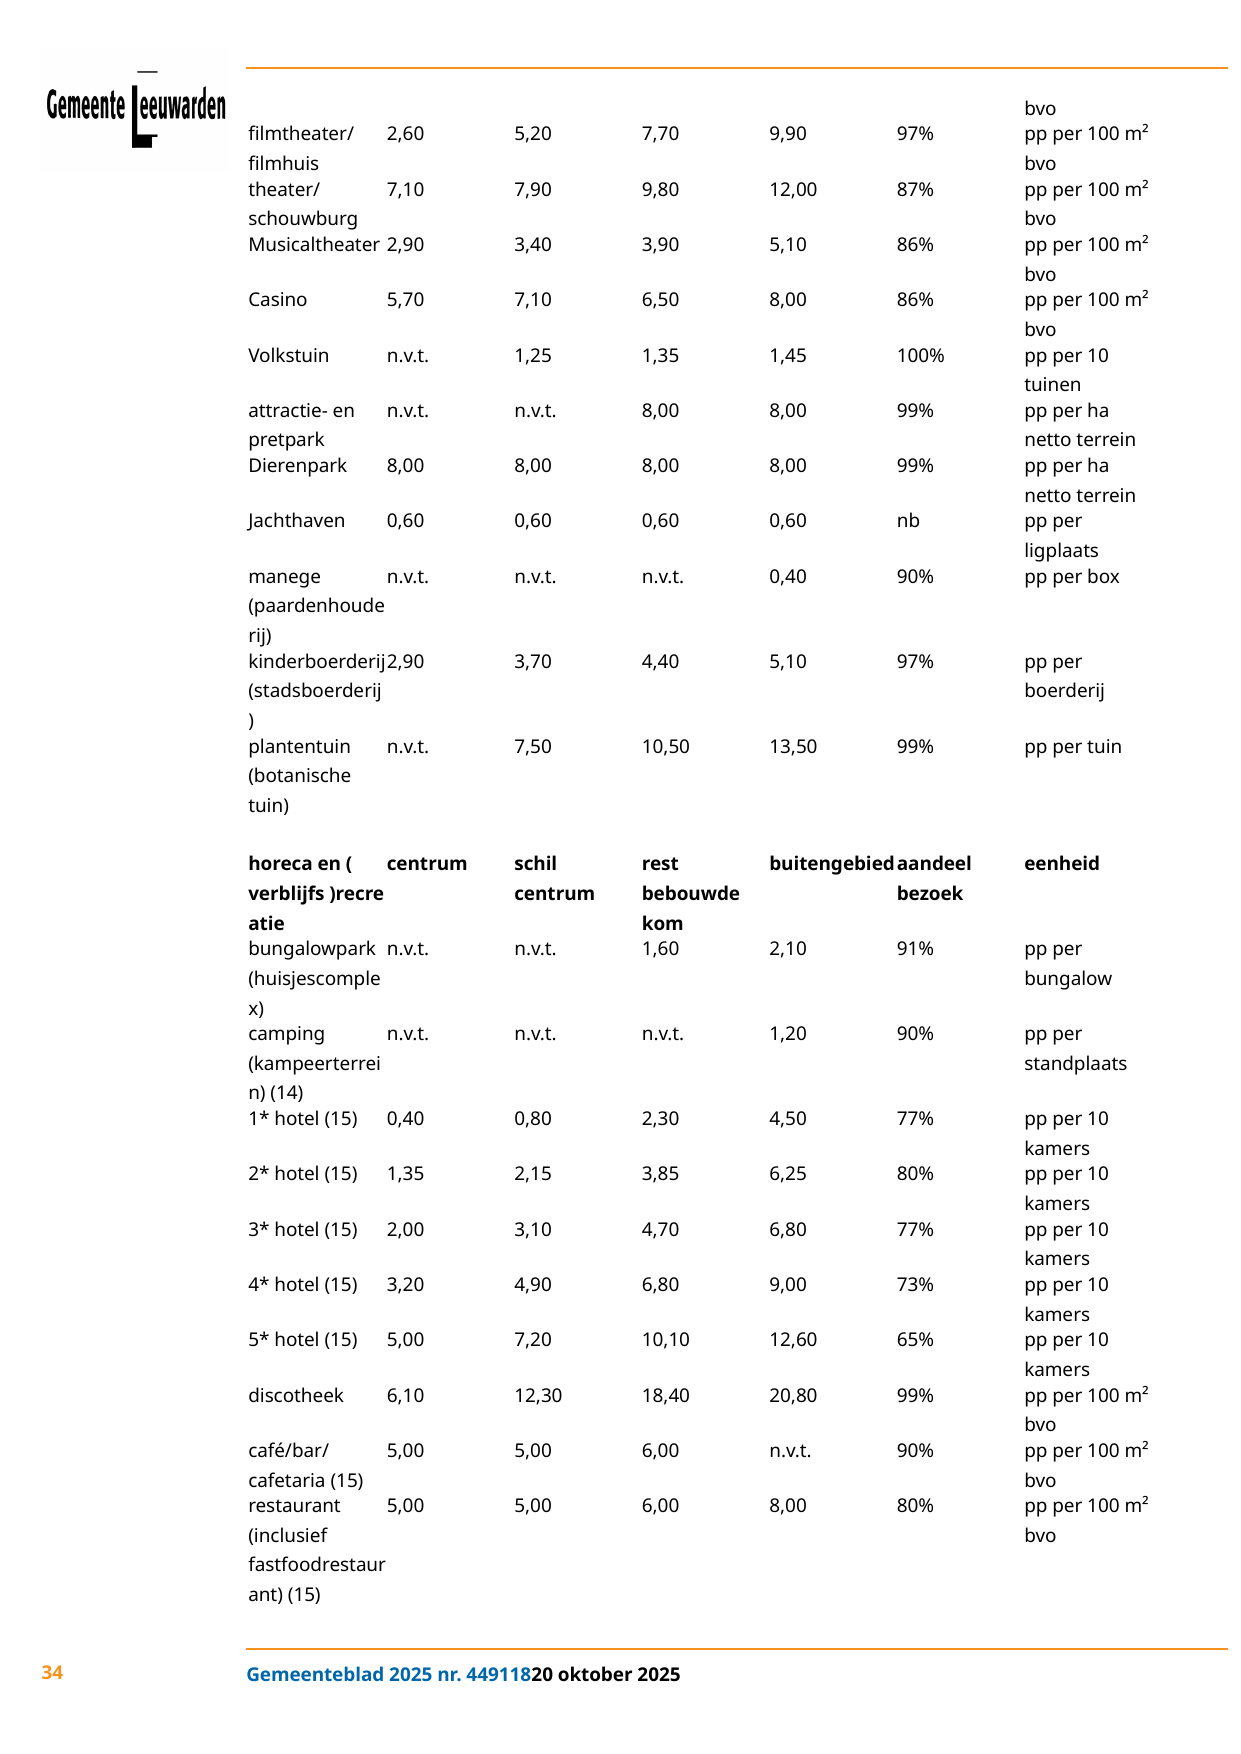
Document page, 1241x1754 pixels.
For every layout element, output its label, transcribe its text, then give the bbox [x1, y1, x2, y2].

table_cell pp per 10 kamers [1024, 1105, 1152, 1161]
table_cell 4,70 [642, 1216, 769, 1271]
table_cell 2,90 [387, 648, 514, 733]
table_cell 65% [897, 1327, 1024, 1382]
table_cell 90% [897, 1437, 1024, 1492]
table_cell 1* hotel (15) [248, 1105, 387, 1161]
table_cell 99% [897, 453, 1024, 508]
table_cell n.v.t. [387, 563, 514, 648]
table_cell 10,10 [642, 1327, 769, 1382]
table_cell 87% [897, 176, 1024, 231]
table_cell bungalowpark (huisjescomplex) [248, 936, 387, 1020]
table_cell 6,00 [642, 1493, 769, 1607]
table_cell pp per 100 m² bvo [1024, 286, 1152, 342]
table_cell kinderboerderij (stadsboerderij) [248, 648, 387, 733]
table_cell 86% [897, 286, 1024, 342]
table_cell pp per ha netto terrein [1024, 397, 1152, 452]
table_cell 8,00 [387, 453, 514, 508]
table_cell pp per standplaats [1024, 1020, 1152, 1105]
table_cell 5,70 [387, 286, 514, 342]
table_cell 0,60 [642, 508, 769, 563]
table_cell 2,60 [387, 121, 514, 176]
table_cell 13,50 [769, 733, 897, 818]
table_cell café/bar/cafetaria (15) [248, 1437, 387, 1492]
table_cell 1,35 [642, 342, 769, 397]
table_cell 4* hotel (15) [248, 1271, 387, 1327]
table_cell 2,30 [642, 1105, 769, 1161]
table_cell 2,00 [387, 1216, 514, 1271]
table_cell pp per 10 kamers [1024, 1271, 1152, 1327]
table_cell n.v.t. [514, 936, 642, 1020]
table_cell 3* hotel (15) [248, 1216, 387, 1271]
table_cell [897, 95, 1024, 121]
table_cell pp per 100 m² bvo [1024, 1437, 1152, 1492]
table_header horeca en ( verblijfs )recreatie [248, 851, 387, 936]
table_cell 8,00 [769, 397, 897, 452]
table_cell restaurant (inclusief fastfoodrestaurant) (15) [248, 1493, 387, 1607]
table_cell pp per 100 m² bvo [1024, 121, 1152, 176]
table_cell 1,60 [642, 936, 769, 1020]
table_cell filmtheater/filmhuis [248, 121, 387, 176]
table_cell 5,00 [514, 1493, 642, 1607]
table_cell theater/schouwburg [248, 176, 387, 231]
table_cell 8,00 [769, 286, 897, 342]
table_cell 7,10 [387, 176, 514, 231]
table_cell pp per bungalow [1024, 936, 1152, 1020]
table_cell 86% [897, 231, 1024, 286]
table_header buitengebied [769, 851, 897, 936]
table_cell 80% [897, 1161, 1024, 1216]
table_cell [514, 95, 642, 121]
table_cell 20,80 [769, 1382, 897, 1437]
table_cell 3,20 [387, 1271, 514, 1327]
table_cell plantentuin (botanische tuin) [248, 733, 387, 818]
table_cell bvo [1024, 95, 1152, 121]
table_cell 100% [897, 342, 1024, 397]
table_cell pp per 100 m² bvo [1024, 1493, 1152, 1607]
table_cell 2* hotel (15) [248, 1161, 387, 1216]
table_cell [387, 95, 514, 121]
table_cell 8,00 [642, 453, 769, 508]
table_cell 8,00 [769, 453, 897, 508]
table_cell n.v.t. [514, 1020, 642, 1105]
table_cell 80% [897, 1493, 1024, 1607]
table_cell Musicaltheater [248, 231, 387, 286]
table_cell 5,00 [387, 1327, 514, 1382]
table_cell 6,80 [642, 1271, 769, 1327]
table_cell n.v.t. [769, 1437, 897, 1492]
table_cell 12,60 [769, 1327, 897, 1382]
table_cell 4,50 [769, 1105, 897, 1161]
table_cell camping (kampeerterrein) (14) [248, 1020, 387, 1105]
table_cell 5,10 [769, 648, 897, 733]
table_cell n.v.t. [514, 397, 642, 452]
table_cell 90% [897, 1020, 1024, 1105]
table_cell discotheek [248, 1382, 387, 1437]
table_cell n.v.t. [387, 733, 514, 818]
table_cell [248, 95, 387, 121]
table_cell 5* hotel (15) [248, 1327, 387, 1382]
table_cell 2,90 [387, 231, 514, 286]
table_cell 0,60 [514, 508, 642, 563]
table_cell 99% [897, 1382, 1024, 1437]
table_header centrum [387, 851, 514, 936]
table_cell n.v.t. [387, 936, 514, 1020]
table_cell 73% [897, 1271, 1024, 1327]
table_cell 2,15 [514, 1161, 642, 1216]
table_cell 99% [897, 397, 1024, 452]
table_cell pp per 100 m² bvo [1024, 1382, 1152, 1437]
table_cell 97% [897, 648, 1024, 733]
table_cell [642, 95, 769, 121]
table_cell 10,50 [642, 733, 769, 818]
table_cell 3,90 [642, 231, 769, 286]
table_cell 77% [897, 1105, 1024, 1161]
table_cell attractie- en pretpark [248, 397, 387, 452]
table_cell 5,00 [387, 1493, 514, 1607]
table_cell 6,25 [769, 1161, 897, 1216]
table_cell 99% [897, 733, 1024, 818]
table_cell 12,30 [514, 1382, 642, 1437]
table_cell 0,40 [769, 563, 897, 648]
table_cell 9,90 [769, 121, 897, 176]
table_cell 7,90 [514, 176, 642, 231]
table_cell 18,40 [642, 1382, 769, 1437]
table_cell pp per boerderij [1024, 648, 1152, 733]
table_cell pp per 10 kamers [1024, 1161, 1152, 1216]
table_cell 6,00 [642, 1437, 769, 1492]
table_cell 0,40 [387, 1105, 514, 1161]
table_cell pp per ha netto terrein [1024, 453, 1152, 508]
table_cell n.v.t. [642, 1020, 769, 1105]
table_cell pp per tuin [1024, 733, 1152, 818]
table_cell manege (paardenhouderij) [248, 563, 387, 648]
table_cell 91% [897, 936, 1024, 1020]
table_cell 7,10 [514, 286, 642, 342]
table_cell 6,50 [642, 286, 769, 342]
table_cell 77% [897, 1216, 1024, 1271]
table_cell 2,10 [769, 936, 897, 1020]
table_cell pp per 100 m² bvo [1024, 231, 1152, 286]
table_cell 12,00 [769, 176, 897, 231]
table_cell 90% [897, 563, 1024, 648]
table_cell 0,60 [769, 508, 897, 563]
table_cell [769, 95, 897, 121]
table_cell 5,10 [769, 231, 897, 286]
table_cell 6,10 [387, 1382, 514, 1437]
table_cell 7,50 [514, 733, 642, 818]
table_cell pp per 100 m² bvo [1024, 176, 1152, 231]
table_cell 1,45 [769, 342, 897, 397]
table_header schil centrum [514, 851, 642, 936]
table_cell nb [897, 508, 1024, 563]
table_cell Casino [248, 286, 387, 342]
table_cell 5,00 [387, 1437, 514, 1492]
table_cell pp per 10 kamers [1024, 1216, 1152, 1271]
table_cell 1,35 [387, 1161, 514, 1216]
table_cell n.v.t. [514, 563, 642, 648]
table_cell 8,00 [642, 397, 769, 452]
table_cell 8,00 [514, 453, 642, 508]
table_cell n.v.t. [387, 1020, 514, 1105]
table_cell 4,90 [514, 1271, 642, 1327]
table_cell Dierenpark [248, 453, 387, 508]
table_cell 3,10 [514, 1216, 642, 1271]
table_header rest bebouwde kom [642, 851, 769, 936]
table_cell 1,20 [769, 1020, 897, 1105]
table_header aandeel bezoek [897, 851, 1024, 936]
table_header eenheid [1024, 851, 1152, 936]
table_cell 9,80 [642, 176, 769, 231]
table_cell 0,60 [387, 508, 514, 563]
table_cell pp per ligplaats [1024, 508, 1152, 563]
table_cell 97% [897, 121, 1024, 176]
table_cell 4,40 [642, 648, 769, 733]
table_cell pp per 10 kamers [1024, 1327, 1152, 1382]
table_cell 3,40 [514, 231, 642, 286]
table_cell 5,00 [514, 1437, 642, 1492]
picture [41, 47, 231, 172]
table_cell pp per box [1024, 563, 1152, 648]
table_cell n.v.t. [387, 397, 514, 452]
table_cell n.v.t. [642, 563, 769, 648]
table_cell pp per 10 tuinen [1024, 342, 1152, 397]
table_cell 6,80 [769, 1216, 897, 1271]
table_cell n.v.t. [387, 342, 514, 397]
table_cell 3,70 [514, 648, 642, 733]
table_cell 9,00 [769, 1271, 897, 1327]
table_cell Jachthaven [248, 508, 387, 563]
table_cell 3,85 [642, 1161, 769, 1216]
table_cell 7,70 [642, 121, 769, 176]
table_cell 0,80 [514, 1105, 642, 1161]
table_cell 7,20 [514, 1327, 642, 1382]
table_cell 5,20 [514, 121, 642, 176]
table_cell 1,25 [514, 342, 642, 397]
table_cell Volkstuin [248, 342, 387, 397]
table_cell 8,00 [769, 1493, 897, 1607]
